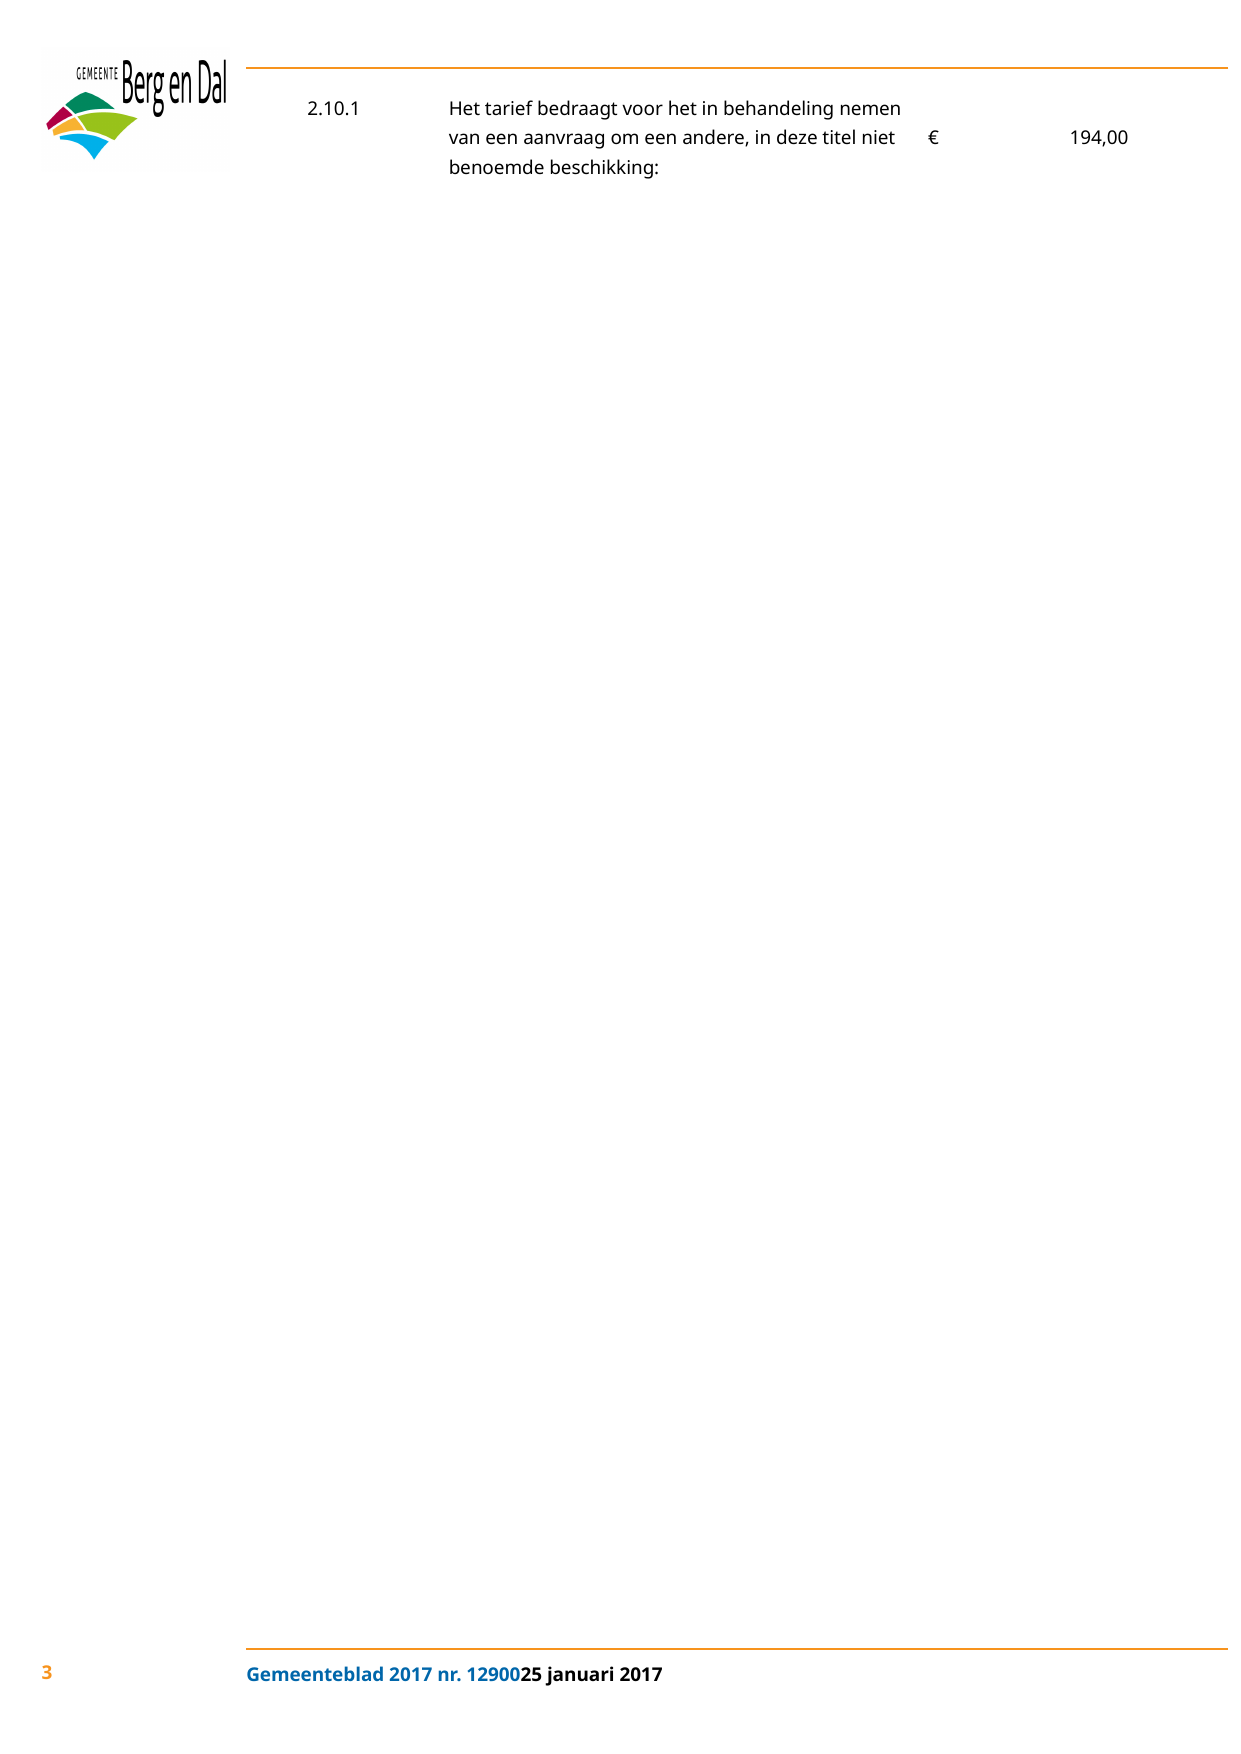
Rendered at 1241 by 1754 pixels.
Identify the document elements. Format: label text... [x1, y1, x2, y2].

table_header Het tarief bedraagt voor het in behandeling nemen van een aanvraag om een andere, in deze titel niet benoemde beschikking: [449, 95, 928, 180]
table_header 194,00 [1069, 95, 1211, 180]
table_header 2.10.1 [307, 95, 448, 180]
picture [41, 47, 231, 172]
table_header € [928, 95, 1069, 180]
